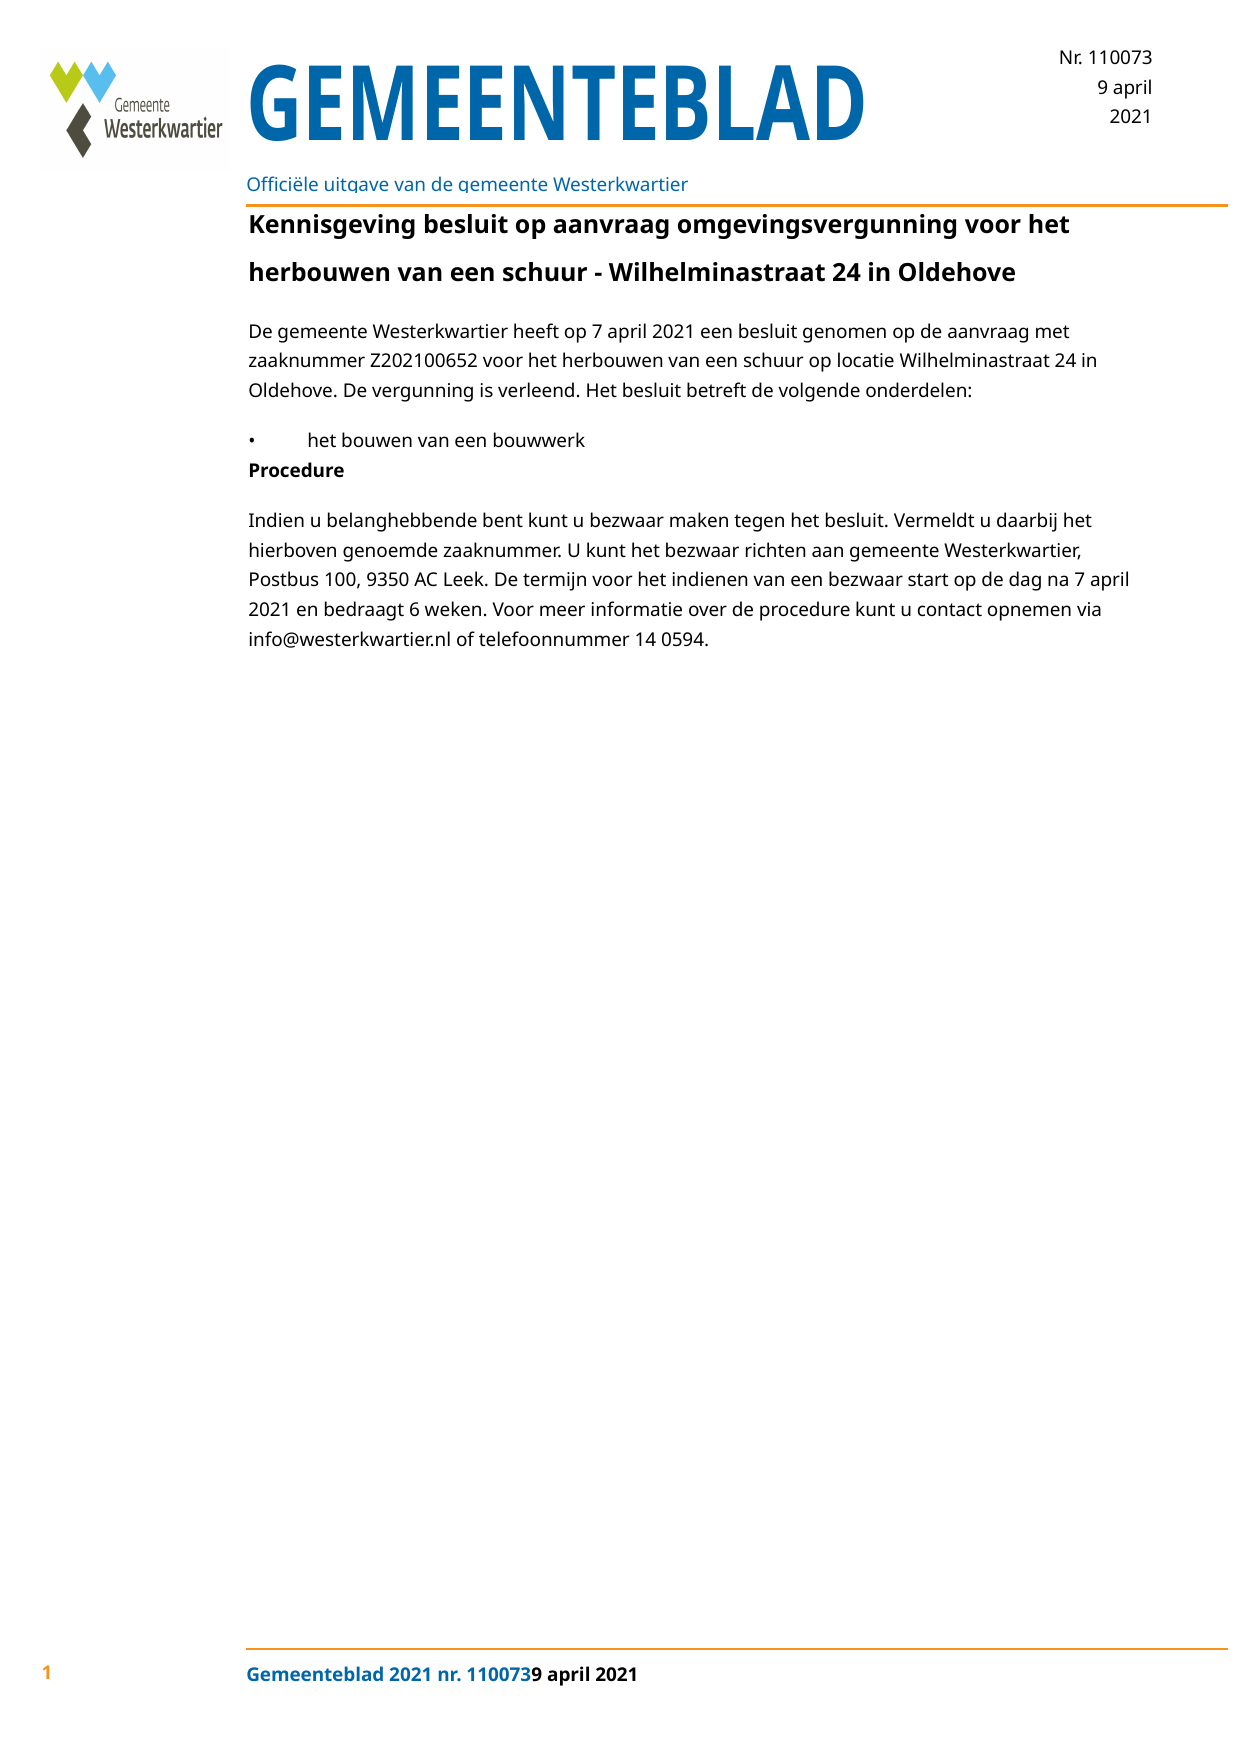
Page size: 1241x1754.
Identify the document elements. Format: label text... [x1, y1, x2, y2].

picture [41, 47, 231, 172]
text Kennisgeving besluit op aanvraag omgevingsvergunning voor het herbouwen van een schuur - Wilhelminastraat 24 in Oldehove [248, 207, 1152, 288]
text De gemeente Westerkwartier heeft op 7 april 2021 een besluit genomen op de aanvraag met zaaknummer Z202100652 voor het herbouwen van een schuur op locatie Wilhelminastraat 24 in Oldehove. De vergunning is verleend. Het besluit betreft de volgende onderdelen: [248, 318, 1152, 403]
list het bouwen van een bouwwerk [248, 427, 1152, 453]
text Indien u belanghebbende bent kunt u bezwaar maken tegen het besluit. Vermeldt u daarbij het hierboven genoemde zaaknummer. U kunt het bezwaar richten aan gemeente Westerkwartier, Postbus 100, 9350 AC Leek. De termijn voor het indienen van een bezwaar start op de dag na 7 april 2021 en bedraagt 6 weken. Voor meer informatie over de procedure kunt u contact opnemen via info@westerkwartier.nl of telefoonnummer 14 0594. [248, 507, 1152, 652]
text Procedure [248, 457, 1152, 483]
